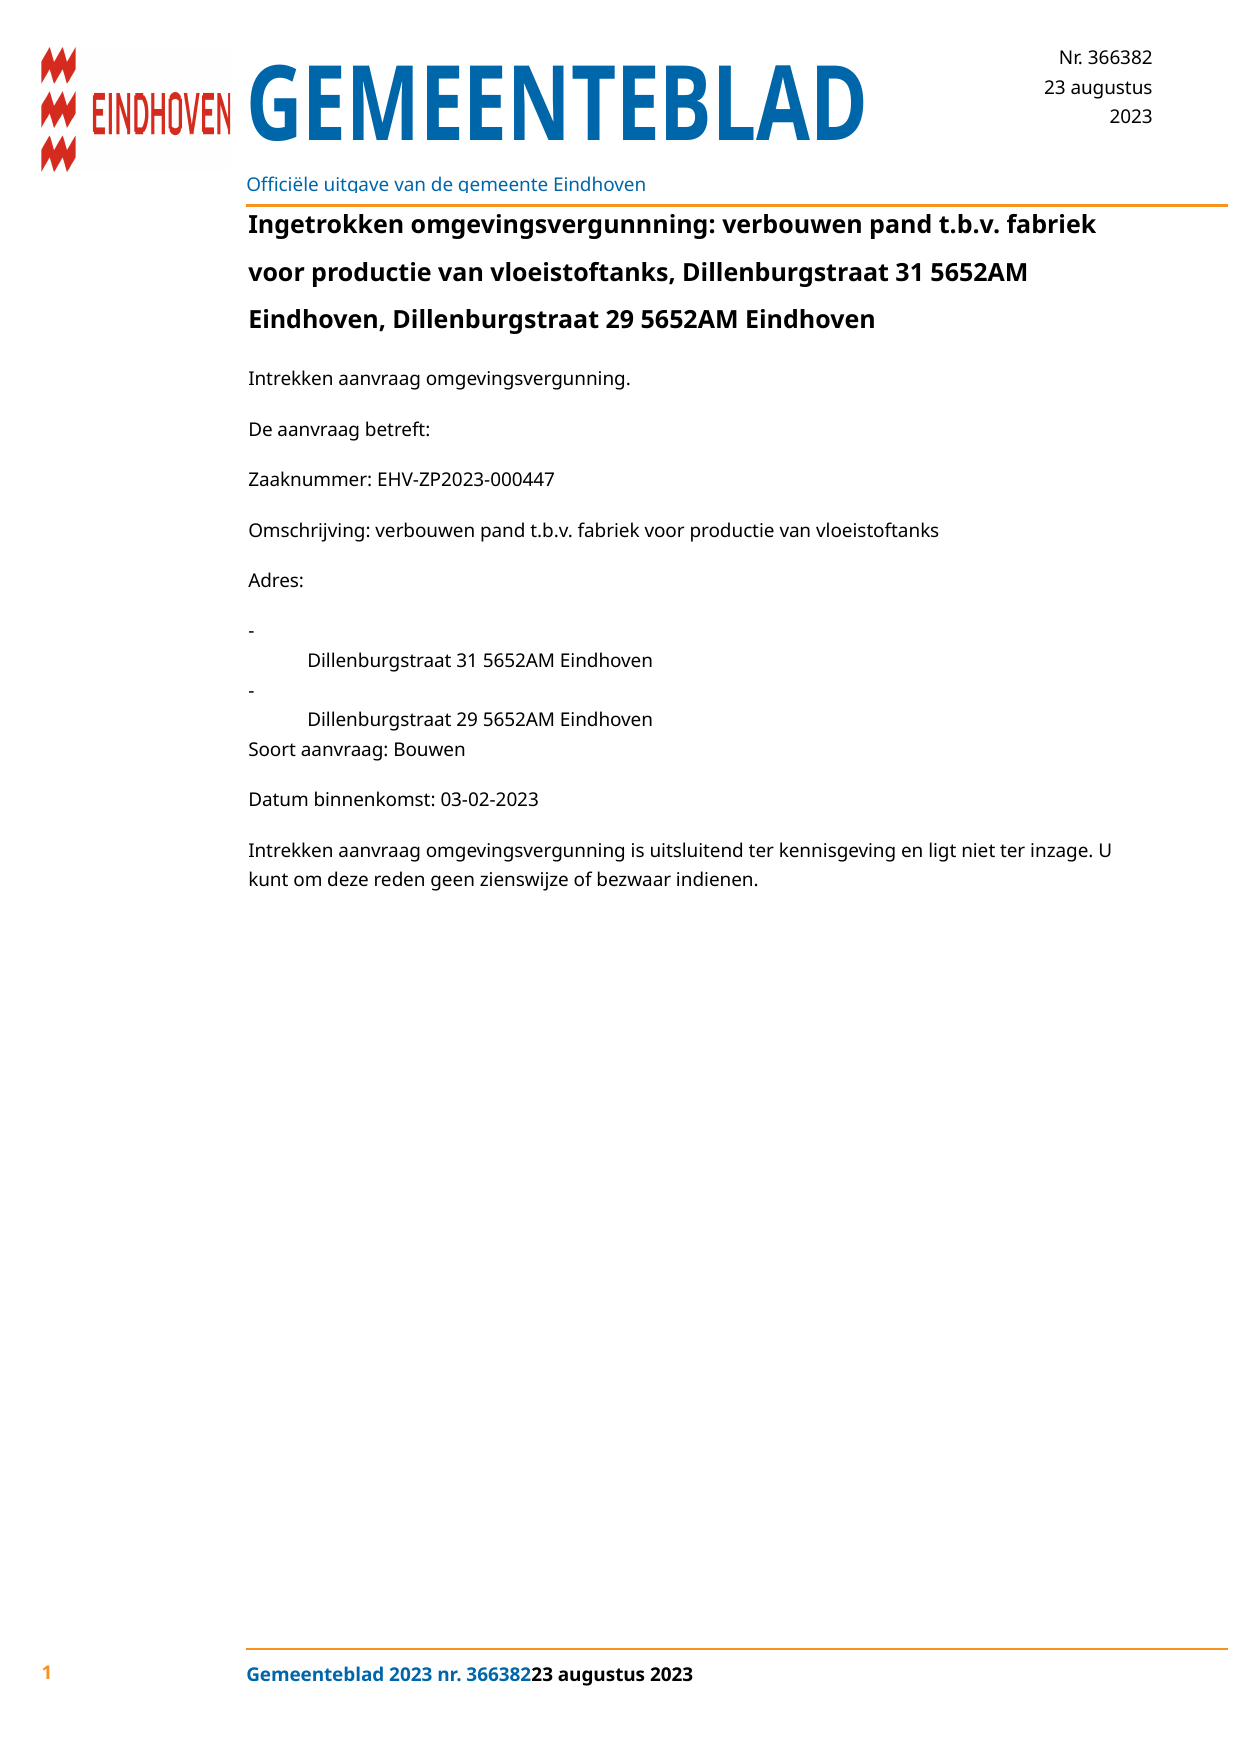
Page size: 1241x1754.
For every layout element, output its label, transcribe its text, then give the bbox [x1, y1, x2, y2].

text Intrekken aanvraag omgevingsvergunning is uitsluitend ter kennisgeving en ligt niet ter inzage. U kunt om deze reden geen zienswijze of bezwaar indienen. [248, 837, 1152, 892]
list Dillenburgstraat 29 5652AM Eindhoven [248, 706, 1152, 732]
text Datum binnenkomst: 03-02-2023 [248, 786, 1152, 812]
text Omschrijving: verbouwen pand t.b.v. fabriek voor productie van vloeistoftanks [248, 517, 1152, 542]
text Adres: [248, 567, 1152, 593]
list Dillenburgstraat 31 5652AM Eindhoven [248, 647, 1152, 673]
picture [41, 47, 231, 172]
text Soort aanvraag: Bouwen [248, 736, 1152, 762]
text Zaaknummer: EHV-ZP2023-000447 [248, 466, 1152, 492]
text Ingetrokken omgevingsvergunnning: verbouwen pand t.b.v. fabriek voor productie van vloeistoftanks, Dillenburgstraat 31 5652AM Eindhoven, Dillenburgstraat 29 5652AM Eindhoven [248, 207, 1152, 336]
text Intrekken aanvraag omgevingsvergunning. [248, 366, 1152, 391]
text De aanvraag betreft: [248, 416, 1152, 442]
